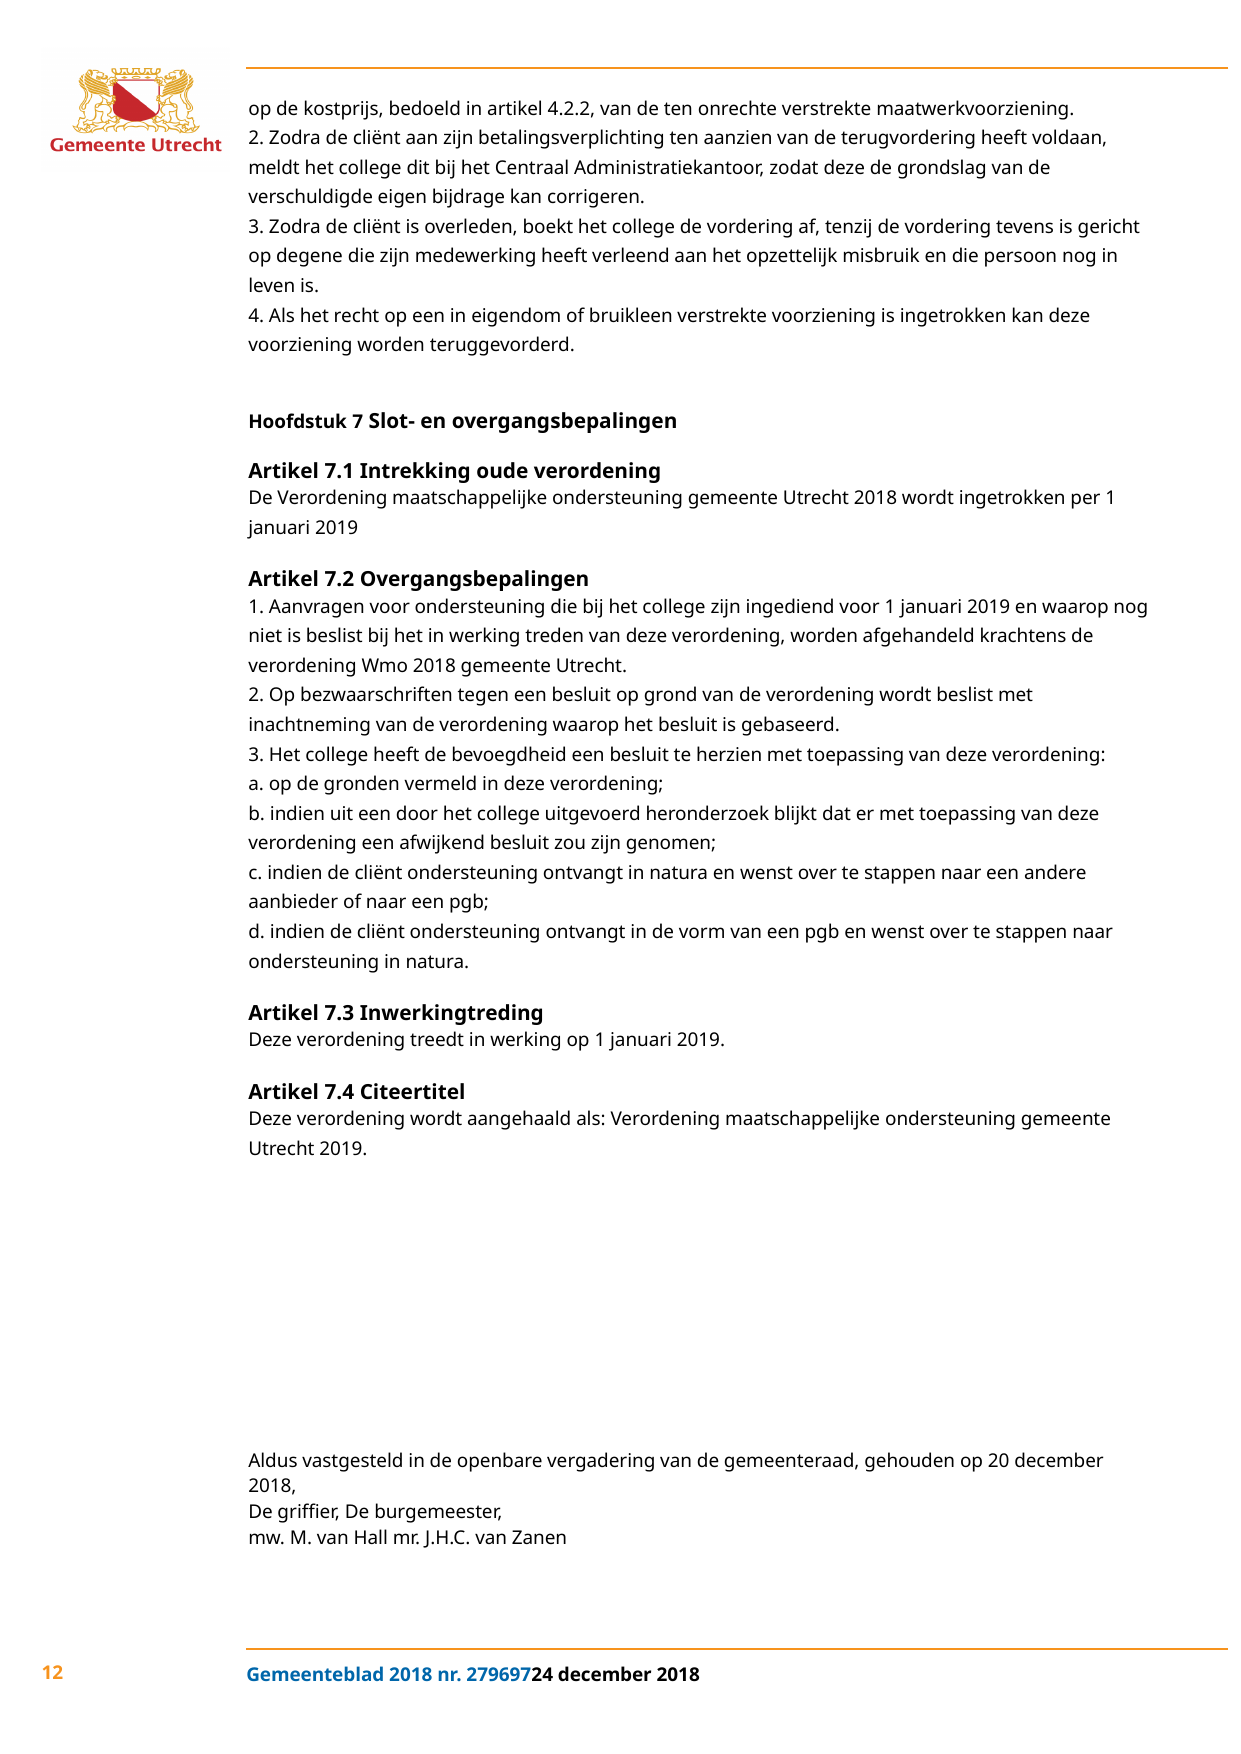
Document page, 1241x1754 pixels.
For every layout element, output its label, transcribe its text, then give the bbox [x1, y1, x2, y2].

text op de kostprijs, bedoeld in artikel 4.2.2, van de ten onrechte verstrekte maatwerkvoorziening. [248, 95, 1152, 121]
text De Verordening maatschappelijke ondersteuning gemeente Utrecht 2018 wordt ingetrokken per 1 januari 2019 [248, 484, 1152, 540]
text a. op de gronden vermeld in deze verordening; [248, 770, 1152, 796]
text Artikel 7.3 Inwerkingtreding [248, 998, 1152, 1027]
text Artikel 7.2 Overgangsbepalingen [248, 564, 1152, 593]
text Aldus vastgesteld in de openbare vergadering van de gemeenteraad, gehouden op 20 december 2018, [248, 1447, 1152, 1498]
text 2. Zodra de cliënt aan zijn betalingsverplichting ten aanzien van de terugvordering heeft voldaan, meldt het college dit bij het Centraal Administratiekantoor, zodat deze de grondslag van de verschuldigde eigen bijdrage kan corrigeren. [248, 124, 1152, 209]
text Artikel 7.4 Citeertitel [248, 1077, 1152, 1106]
text Artikel 7.1 Intrekking oude verordening [248, 456, 1152, 484]
text Hoofdstuk 7 Slot- en overgangsbepalingen [248, 407, 1152, 435]
text 3. Zodra de cliënt is overleden, boekt het college de vordering af, tenzij de vordering tevens is gericht op degene die zijn medewerking heeft verleend aan het opzettelijk misbruik en die persoon nog in leven is. [248, 213, 1152, 298]
text De griffier, De burgemeester, [248, 1498, 1152, 1524]
text b. indien uit een door het college uitgevoerd heronderzoek blijkt dat er met toepassing van deze verordening een afwijkend besluit zou zijn genomen; [248, 800, 1152, 855]
text 1. Aanvragen voor ondersteuning die bij het college zijn ingediend voor 1 januari 2019 en waarop nog niet is beslist bij het in werking treden van deze verordening, worden afgehandeld krachtens de verordening Wmo 2018 gemeente Utrecht. [248, 593, 1152, 678]
text 3. Het college heeft de bevoegdheid een besluit te herzien met toepassing van deze verordening: [248, 741, 1152, 766]
text Deze verordening treedt in werking op 1 januari 2019. [248, 1027, 1152, 1052]
text mw. M. van Hall mr. J.H.C. van Zanen [248, 1524, 1152, 1550]
text Deze verordening wordt aangehaald als: Verordening maatschappelijke ondersteuning gemeente Utrecht 2019. [248, 1106, 1152, 1161]
text d. indien de cliënt ondersteuning ontvangt in de vorm van een pgb en wenst over te stappen naar ondersteuning in natura. [248, 918, 1152, 973]
text 4. Als het recht op een in eigendom of bruikleen verstrekte voorziening is ingetrokken kan deze voorziening worden teruggevorderd. [248, 302, 1152, 357]
picture [41, 47, 231, 172]
text c. indien de cliënt ondersteuning ontvangt in natura en wenst over te stappen naar een andere aanbieder of naar een pgb; [248, 859, 1152, 914]
text 2. Op bezwaarschriften tegen een besluit op grond van de verordening wordt beslist met inachtneming van de verordening waarop het besluit is gebaseerd. [248, 682, 1152, 737]
